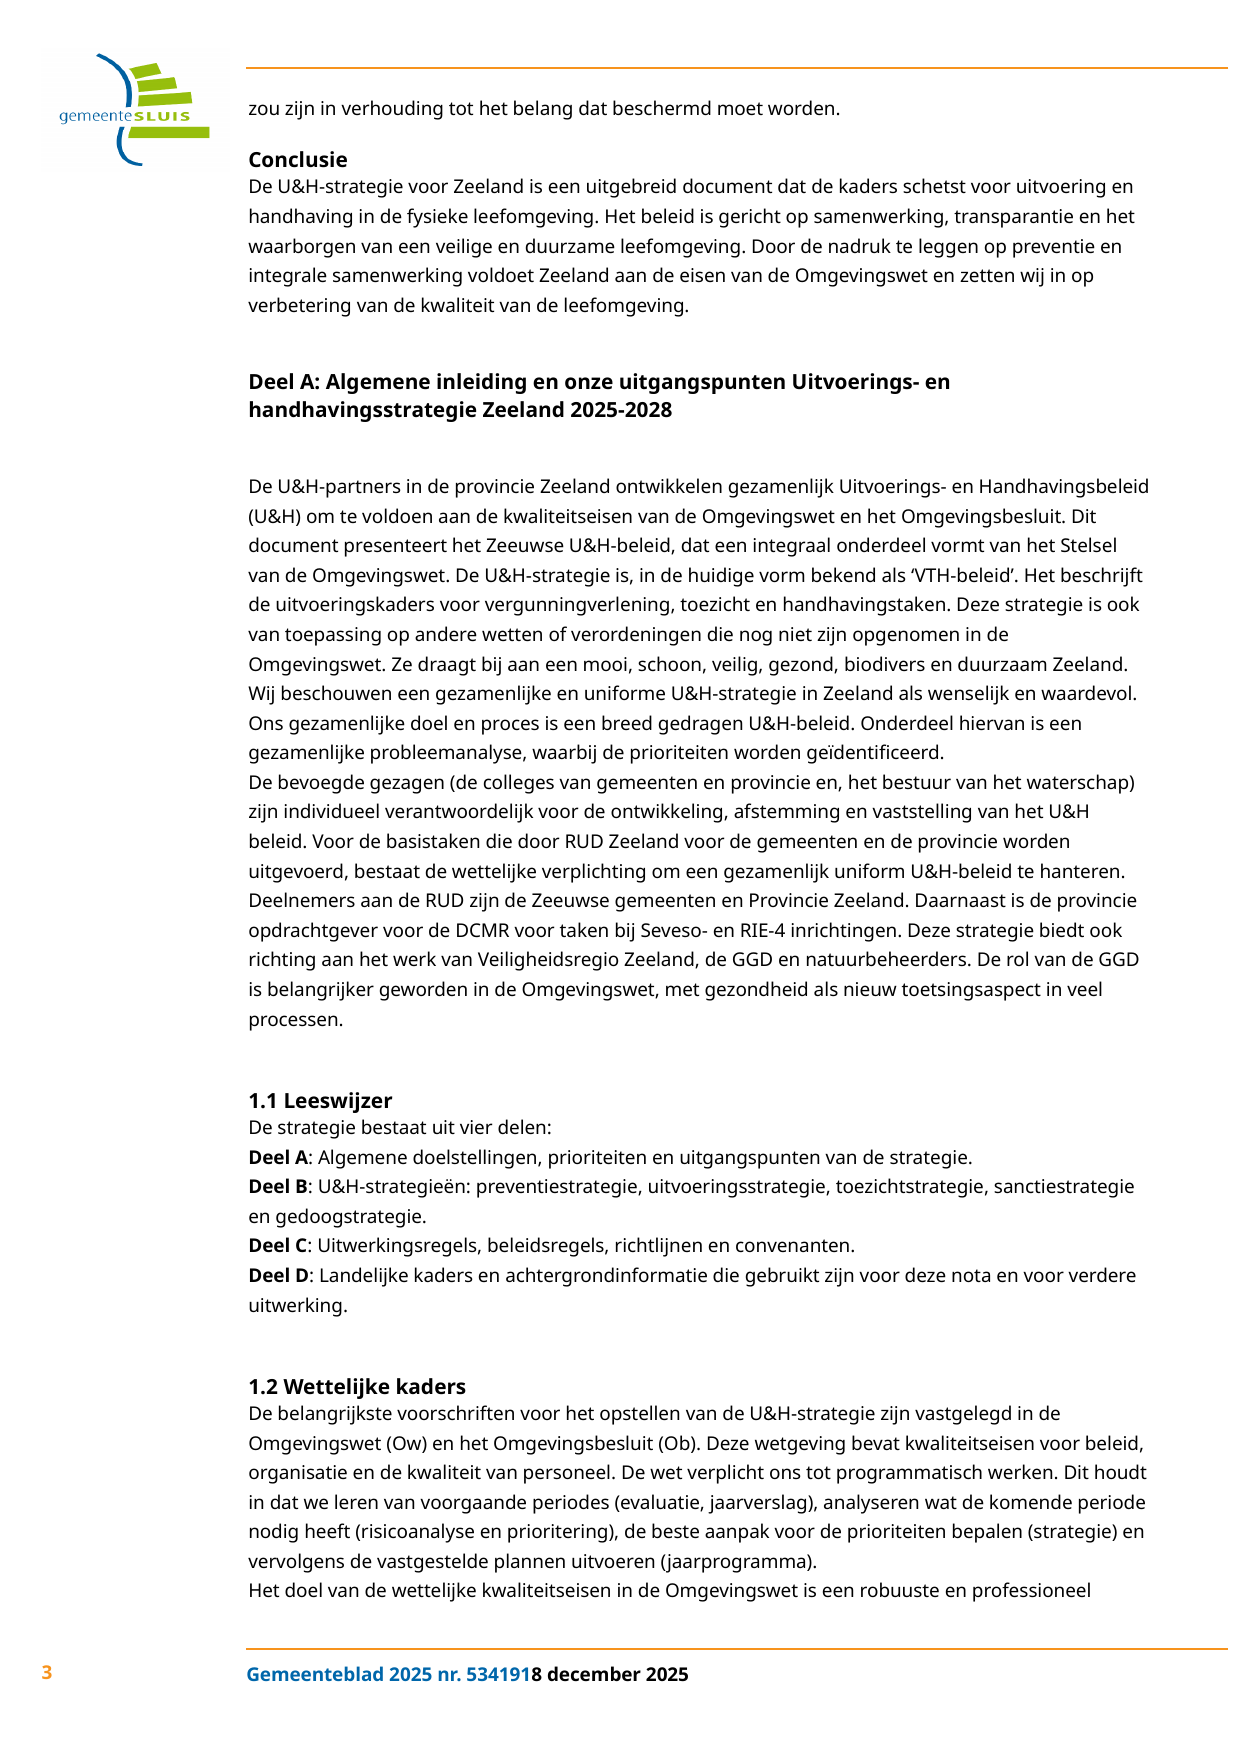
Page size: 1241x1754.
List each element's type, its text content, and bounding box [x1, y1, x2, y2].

text De bevoegde gezagen (de colleges van gemeenten en provincie en, het bestuur van het waterschap) zijn individueel verantwoordelijk voor de ontwikkeling, afstemming en vaststelling van het U&H beleid. Voor de basistaken die door RUD Zeeland voor de gemeenten en de provincie worden uitgevoerd, bestaat de wettelijke verplichting om een gezamenlijk uniform U&H-beleid te hanteren. Deelnemers aan de RUD zijn de Zeeuwse gemeenten en Provincie Zeeland. Daarnaast is de provincie opdrachtgever voor de DCMR voor taken bij Seveso- en RIE-4 inrichtingen. Deze strategie biedt ook richting aan het werk van Veiligheidsregio Zeeland, de GGD en natuurbeheerders. De rol van de GGD is belangrijker geworden in de Omgevingswet, met gezondheid als nieuw toetsingsaspect in veel processen. [248, 769, 1152, 1032]
text Deel A: Algemene doelstellingen, prioriteiten en uitgangspunten van de strategie. [248, 1144, 1152, 1169]
text Conclusie [248, 145, 1152, 174]
text De strategie bestaat uit vier delen: [248, 1114, 1152, 1140]
text De belangrijkste voorschriften voor het opstellen van de U&H-strategie zijn vastgelegd in de Omgevingswet (Ow) en het Omgevingsbesluit (Ob). Deze wetgeving bevat kwaliteitseisen voor beleid, organisatie en de kwaliteit van personeel. De wet verplicht ons tot programmatisch werken. Dit houdt in dat we leren van voorgaande periodes (evaluatie, jaarverslag), analyseren wat de komende periode nodig heeft (risicoanalyse en prioritering), de beste aanpak voor de prioriteiten bepalen (strategie) en vervolgens de vastgestelde plannen uitvoeren (jaarprogramma). [248, 1400, 1152, 1574]
picture [41, 47, 231, 172]
text Deel A: Algemene inleiding en onze uitgangspunten Uitvoerings- en handhavingsstrategie Zeeland 2025-2028 [248, 367, 1152, 424]
text 1.1 Leeswijzer [248, 1086, 1152, 1114]
text Het doel van de wettelijke kwaliteitseisen in de Omgevingswet is een robuuste en professioneel [248, 1578, 1152, 1603]
text Deel C: Uitwerkingsregels, beleidsregels, richtlijnen en convenanten. [248, 1233, 1152, 1258]
text Deel B: U&H-strategieën: preventiestrategie, uitvoeringsstrategie, toezichtstrategie, sanctiestrategie en gedoogstrategie. [248, 1173, 1152, 1229]
text De U&H-partners in de provincie Zeeland ontwikkelen gezamenlijk Uitvoerings- en Handhavingsbeleid (U&H) om te voldoen aan de kwaliteitseisen van de Omgevingswet en het Omgevingsbesluit. Dit document presenteert het Zeeuwse U&H-beleid, dat een integraal onderdeel vormt van het Stelsel van de Omgevingswet. De U&H-strategie is, in de huidige vorm bekend als ‘VTH-beleid’. Het beschrijft de uitvoeringskaders voor vergunningverlening, toezicht en handhavingstaken. Deze strategie is ook van toepassing op andere wetten of verordeningen die nog niet zijn opgenomen in de Omgevingswet. Ze draagt bij aan een mooi, schoon, veilig, gezond, biodivers en duurzaam Zeeland. [248, 473, 1152, 677]
text 1.2 Wettelijke kaders [248, 1372, 1152, 1400]
text zou zijn in verhouding tot het belang dat beschermd moet worden. [248, 95, 1152, 121]
text De U&H-strategie voor Zeeland is een uitgebreid document dat de kaders schetst voor uitvoering en handhaving in de fysieke leefomgeving. Het beleid is gericht op samenwerking, transparantie en het waarborgen van een veilige en duurzame leefomgeving. Door de nadruk te leggen op preventie en integrale samenwerking voldoet Zeeland aan de eisen van de Omgevingswet en zetten wij in op verbetering van de kwaliteit van de leefomgeving. [248, 174, 1152, 318]
text Wij beschouwen een gezamenlijke en uniforme U&H-strategie in Zeeland als wenselijk en waardevol. Ons gezamenlijke doel en proces is een breed gedragen U&H-beleid. Onderdeel hiervan is een gezamenlijke probleemanalyse, waarbij de prioriteiten worden geïdentificeerd. [248, 680, 1152, 765]
text Deel D: Landelijke kaders en achtergrondinformatie die gebruikt zijn voor deze nota en voor verdere uitwerking. [248, 1262, 1152, 1317]
